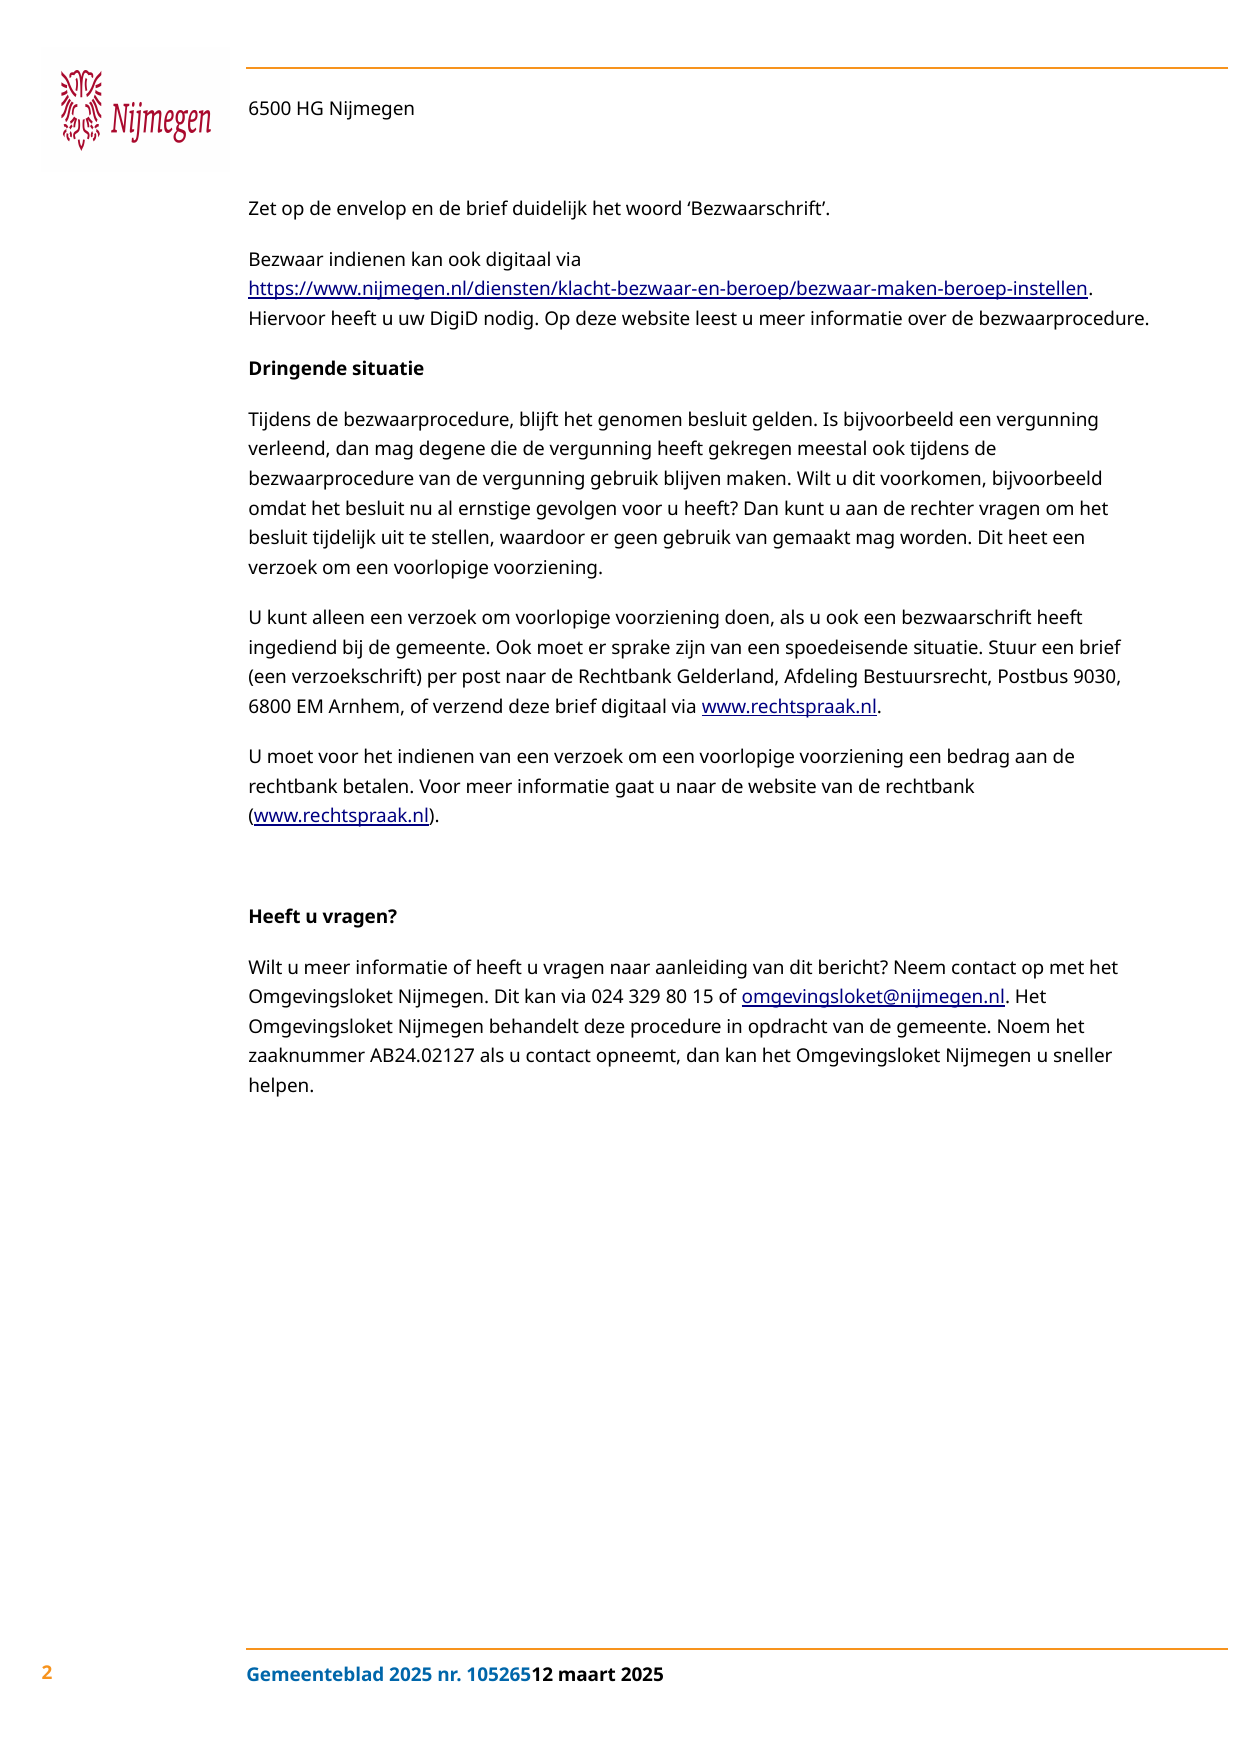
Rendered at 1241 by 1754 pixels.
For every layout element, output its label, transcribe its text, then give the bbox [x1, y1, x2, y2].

text 6500 HG Nijmegen [248, 95, 1152, 121]
text Heeft u vragen? [248, 903, 1152, 929]
text U moet voor het indienen van een verzoek om een voorlopige voorziening een bedrag aan de rechtbank betalen. Voor meer informatie gaat u naar de website van de rechtbank (www.rechtspraak.nl). [248, 743, 1152, 828]
text Wilt u meer informatie of heeft u vragen naar aanleiding van dit bericht? Neem contact op met het Omgevingsloket Nijmegen. Dit kan via 024 329 80 15 of omgevingsloket@nijmegen.nl. Het Omgevingsloket Nijmegen behandelt deze procedure in opdracht van de gemeente. Noem het zaaknummer AB24.02127 als u contact opneemt, dan kan het Omgevingsloket Nijmegen u sneller helpen. [248, 954, 1152, 1098]
text Zet op de envelop en de brief duidelijk het woord ‘Bezwaarschrift’. [248, 196, 1152, 221]
text Bezwaar indienen kan ook digitaal via https://www.nijmegen.nl/diensten/klacht-bezwaar-en-beroep/bezwaar-maken-beroep-instellen. Hiervoor heeft u uw DigiD nodig. Op deze website leest u meer informatie over de bezwaarprocedure. [248, 246, 1152, 331]
picture [41, 47, 231, 172]
text U kunt alleen een verzoek om voorlopige voorziening doen, als u ook een bezwaarschrift heeft ingediend bij de gemeente. Ook moet er sprake zijn van een spoedeisende situatie. Stuur een brief (een verzoekschrift) per post naar de Rechtbank Gelderland, Afdeling Bestuursrecht, Postbus 9030, 6800 EM Arnhem, of verzend deze brief digitaal via www.rechtspraak.nl. [248, 604, 1152, 719]
text Tijdens de bezwaarprocedure, blijft het genomen besluit gelden. Is bijvoorbeeld een vergunning verleend, dan mag degene die de vergunning heeft gekregen meestal ook tijdens de bezwaarprocedure van de vergunning gebruik blijven maken. Wilt u dit voorkomen, bijvoorbeeld omdat het besluit nu al ernstige gevolgen voor u heeft? Dan kunt u aan de rechter vragen om het besluit tijdelijk uit te stellen, waardoor er geen gebruik van gemaakt mag worden. Dit heet een verzoek om een voorlopige voorziening. [248, 406, 1152, 580]
text Dringende situatie [248, 356, 1152, 381]
